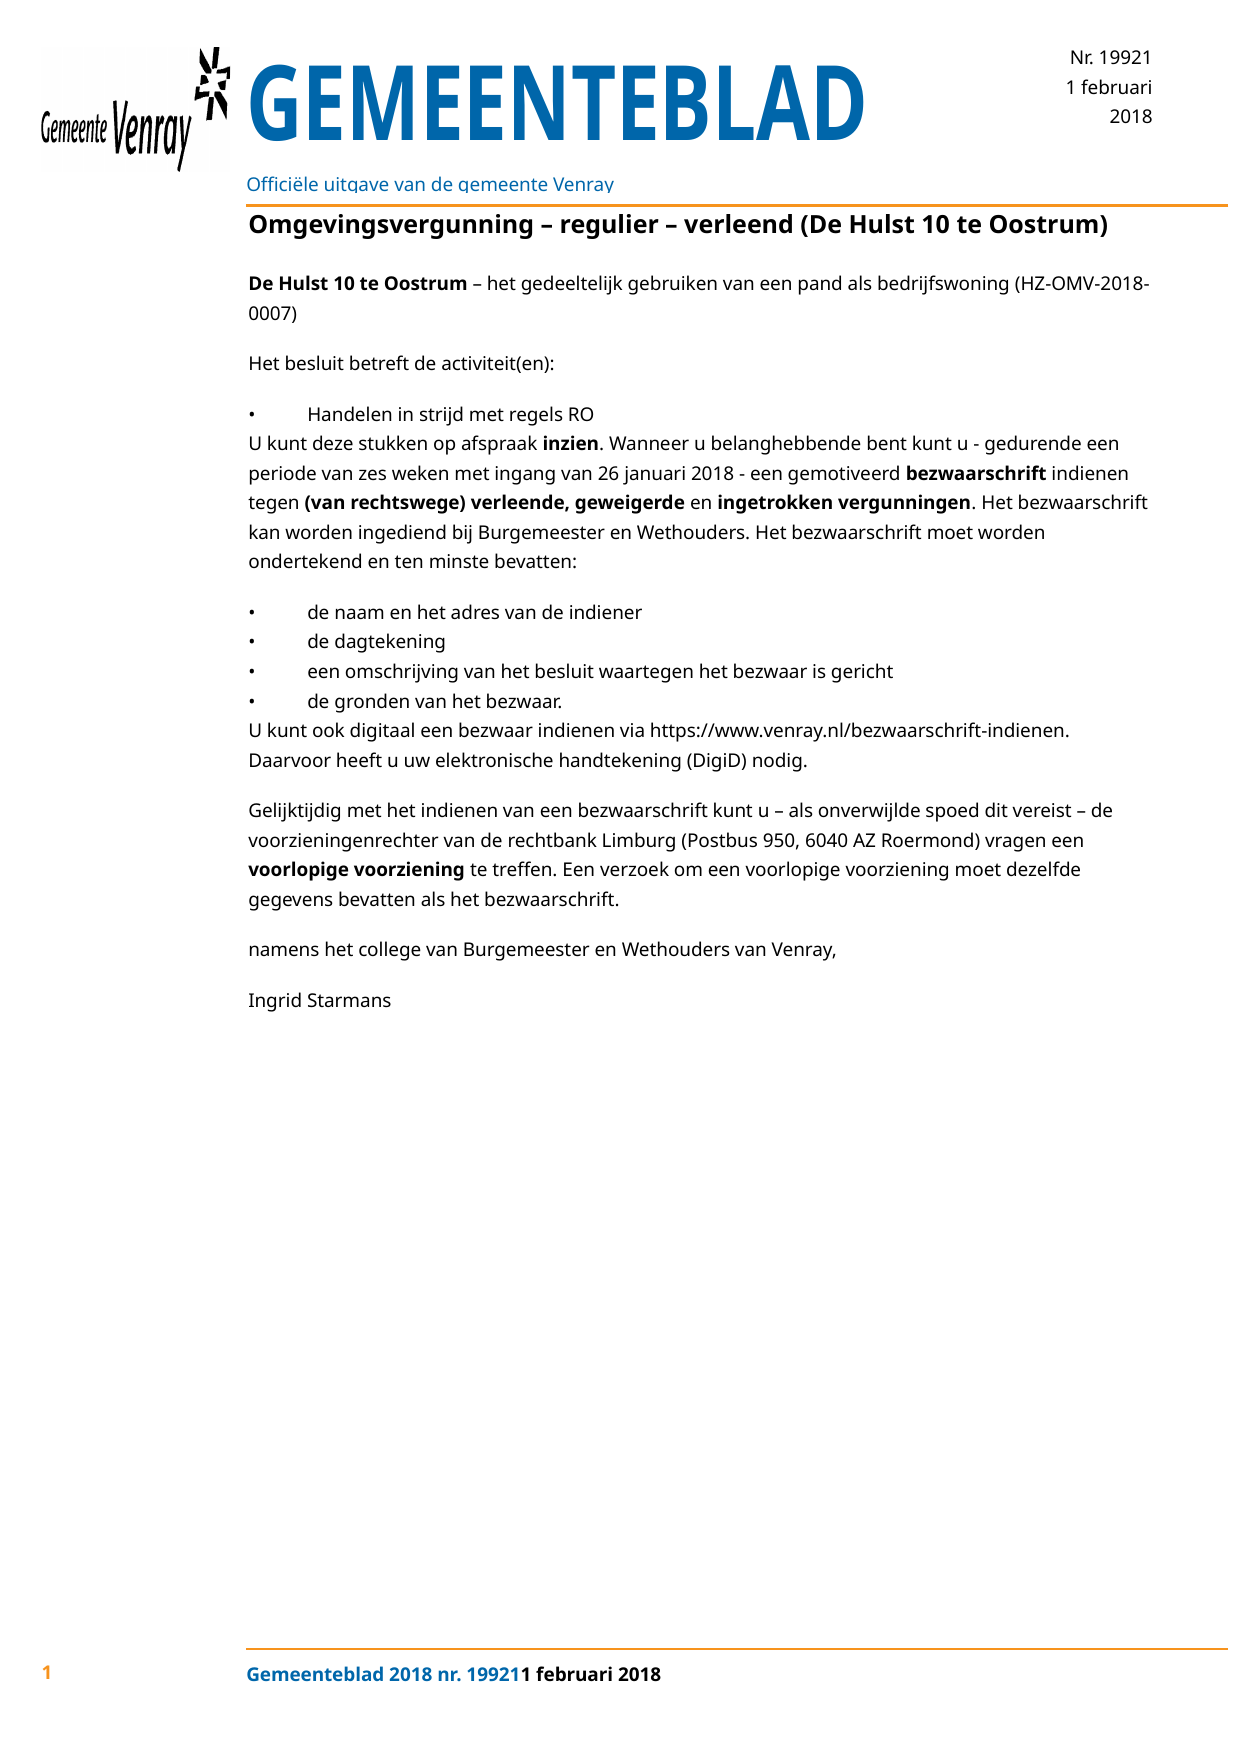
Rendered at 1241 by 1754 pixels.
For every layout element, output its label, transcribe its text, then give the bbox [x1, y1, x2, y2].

text U kunt ook digitaal een bezwaar indienen via https://www.venray.nl/bezwaarschrift-indienen. Daarvoor heeft u uw elektronische handtekening (DigiD) nodig. [248, 717, 1152, 773]
text Gelijktijdig met het indienen van een bezwaarschrift kunt u – als onverwijlde spoed dit vereist – de voorzieningenrechter van de rechtbank Limburg (Postbus 950, 6040 AZ Roermond) vragen een voorlopige voorziening te treffen. Een verzoek om een voorlopige voorziening moet dezelfde gegevens bevatten als het bezwaarschrift. [248, 797, 1152, 912]
text namens het college van Burgemeester en Wethouders van Venray, [248, 937, 1152, 962]
list de dagtekening [248, 629, 1152, 654]
picture [41, 47, 231, 172]
list de gronden van het bezwaar. [248, 688, 1152, 713]
text U kunt deze stukken op afspraak inzien. Wanneer u belanghebbende bent kunt u - gedurende een periode van zes weken met ingang van 26 januari 2018 - een gemotiveerd bezwaarschrift indienen tegen (van rechtswege) verleende, geweigerde en ingetrokken vergunningen. Het bezwaarschrift kan worden ingediend bij Burgemeester en Wethouders. Het bezwaarschrift moet worden ondertekend en ten minste bevatten: [248, 430, 1152, 574]
text Ingrid Starmans [248, 987, 1152, 1013]
list Handelen in strijd met regels RO [248, 401, 1152, 426]
text De Hulst 10 te Oostrum – het gedeeltelijk gebruiken van een pand als bedrijfswoning (HZ-OMV-2018-0007) [248, 270, 1152, 326]
list een omschrijving van het besluit waartegen het bezwaar is gericht [248, 658, 1152, 684]
text Omgevingsvergunning – regulier – verleend (De Hulst 10 te Oostrum) [248, 207, 1152, 241]
list de naam en het adres van de indiener [248, 599, 1152, 625]
text Het besluit betreft de activiteit(en): [248, 350, 1152, 376]
